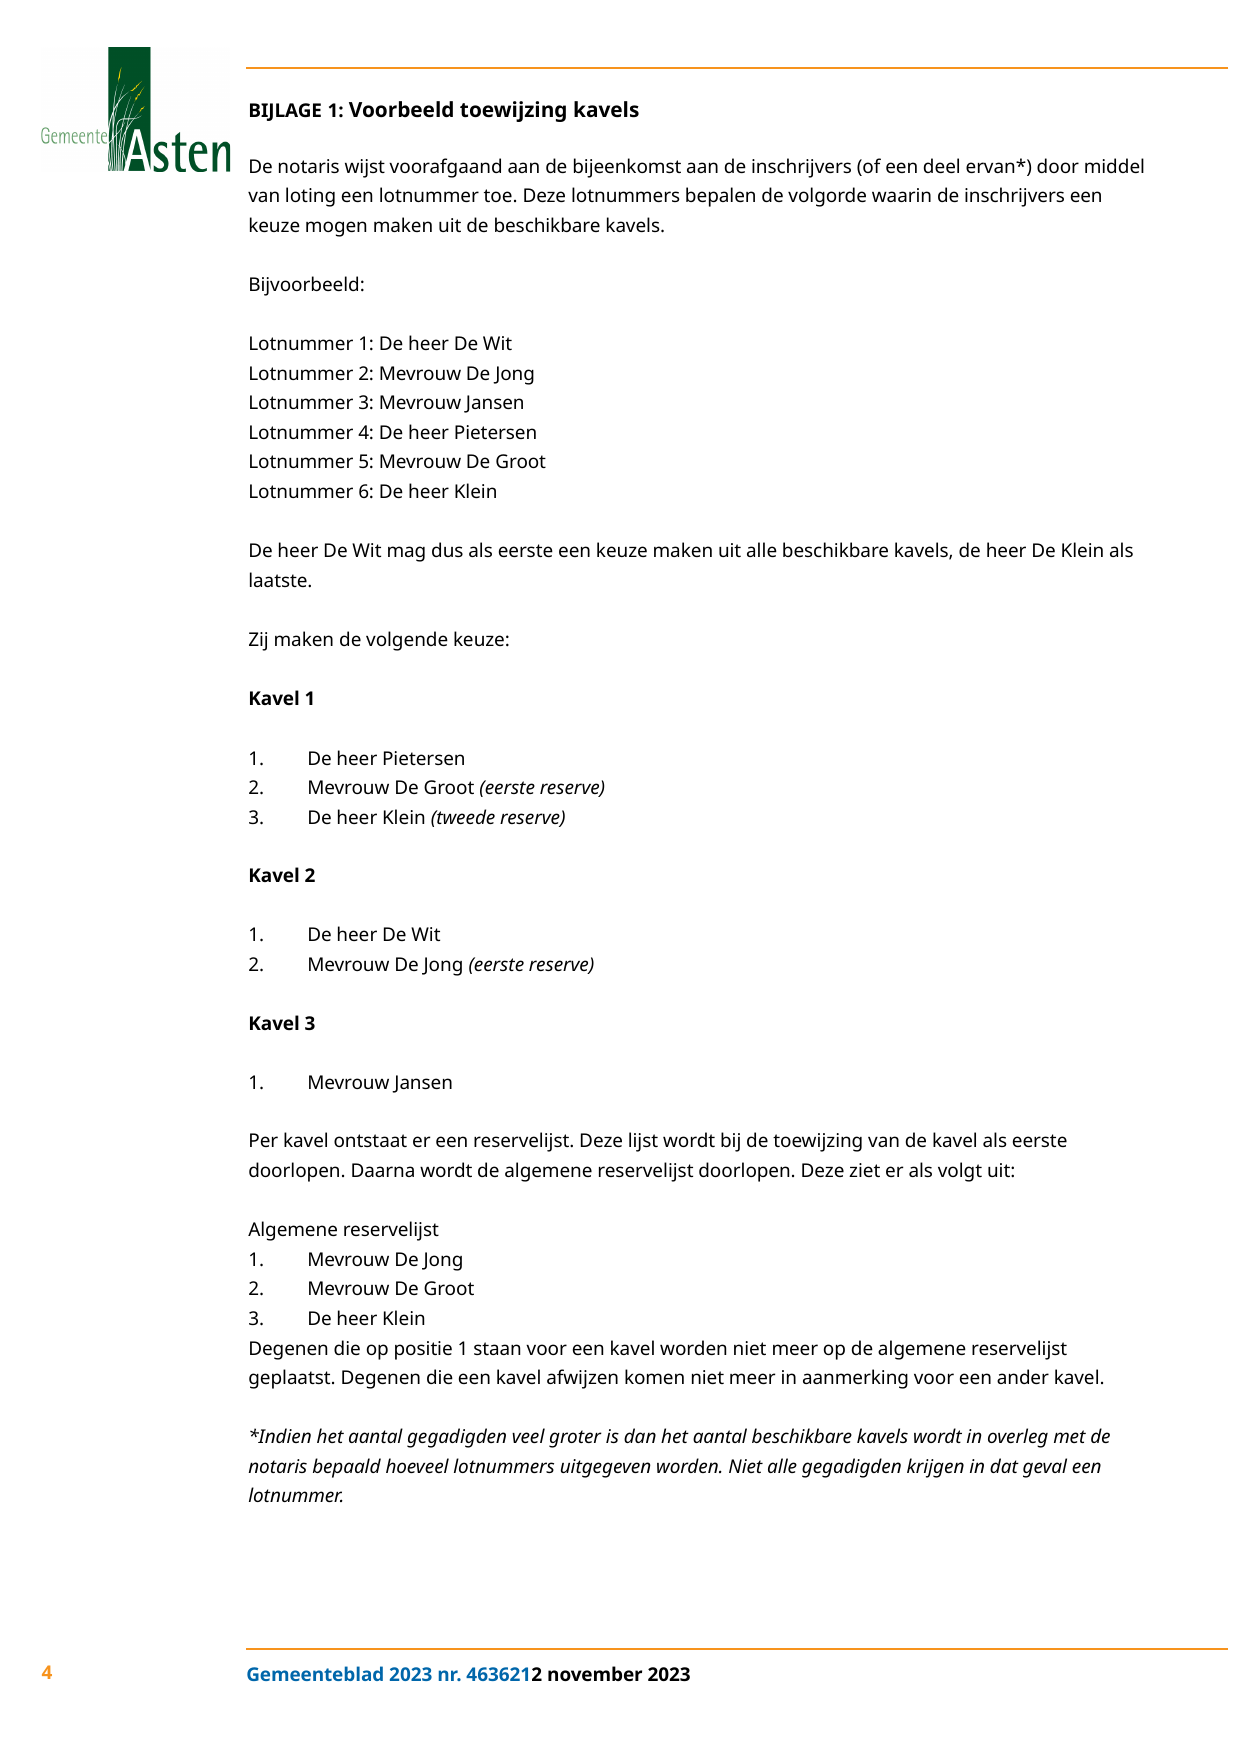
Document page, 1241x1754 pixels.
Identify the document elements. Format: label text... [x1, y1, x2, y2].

text Lotnummer 3: Mevrouw Jansen [248, 389, 1152, 415]
table_header Kavel 1 De heer Pietersen Mevrouw De Groot (eerste reserve) De heer Klein (tweede reserve) [248, 686, 1152, 829]
text Lotnummer 5: Mevrouw De Groot [248, 449, 1152, 474]
text De notaris wijst voorafgaand aan de bijeenkomst aan de inschrijvers (of een deel ervan*) door middel van loting een lotnummer toe. Deze lotnummers bepalen de volgorde waarin de inschrijvers een keuze mogen maken uit de beschikbare kavels. [248, 153, 1152, 238]
table_header Kavel 3 Mevrouw Jansen [248, 1010, 1152, 1095]
text Lotnummer 6: De heer Klein [248, 478, 1152, 504]
text Lotnummer 1: De heer De Wit [248, 330, 1152, 356]
picture [41, 47, 231, 172]
text Degenen die op positie 1 staan voor een kavel worden niet meer op de algemene reservelijst geplaatst. Degenen die een kavel afwijzen komen niet meer in aanmerking voor een ander kavel. [248, 1335, 1152, 1390]
text Lotnummer 2: Mevrouw De Jong [248, 360, 1152, 386]
list Mevrouw De Jong [248, 1246, 1152, 1272]
list De heer Klein [248, 1305, 1152, 1331]
text BIJLAGE 1: Voorbeeld toewijzing kavels [248, 95, 1152, 123]
table_header Kavel 2 De heer De Wit Mevrouw De Jong (eerste reserve) [248, 863, 1152, 977]
text Bijvoorbeeld: [248, 271, 1152, 297]
text De heer De Wit mag dus als eerste een keuze maken uit alle beschikbare kavels, de heer De Klein als laatste. [248, 537, 1152, 593]
text Lotnummer 4: De heer Pietersen [248, 419, 1152, 445]
text *Indien het aantal gegadigden veel groter is dan het aantal beschikbare kavels wordt in overleg met de notaris bepaald hoeveel lotnummers uitgegeven worden. Niet alle gegadigden krijgen in dat geval een lotnummer. [248, 1423, 1152, 1508]
list Mevrouw De Groot [248, 1276, 1152, 1301]
text Zij maken de volgende keuze: [248, 626, 1152, 652]
text Per kavel ontstaat er een reservelijst. Deze lijst wordt bij de toewijzing van de kavel als eerste doorlopen. Daarna wordt de algemene reservelijst doorlopen. Deze ziet er als volgt uit: [248, 1128, 1152, 1183]
text Algemene reservelijst [248, 1216, 1152, 1242]
